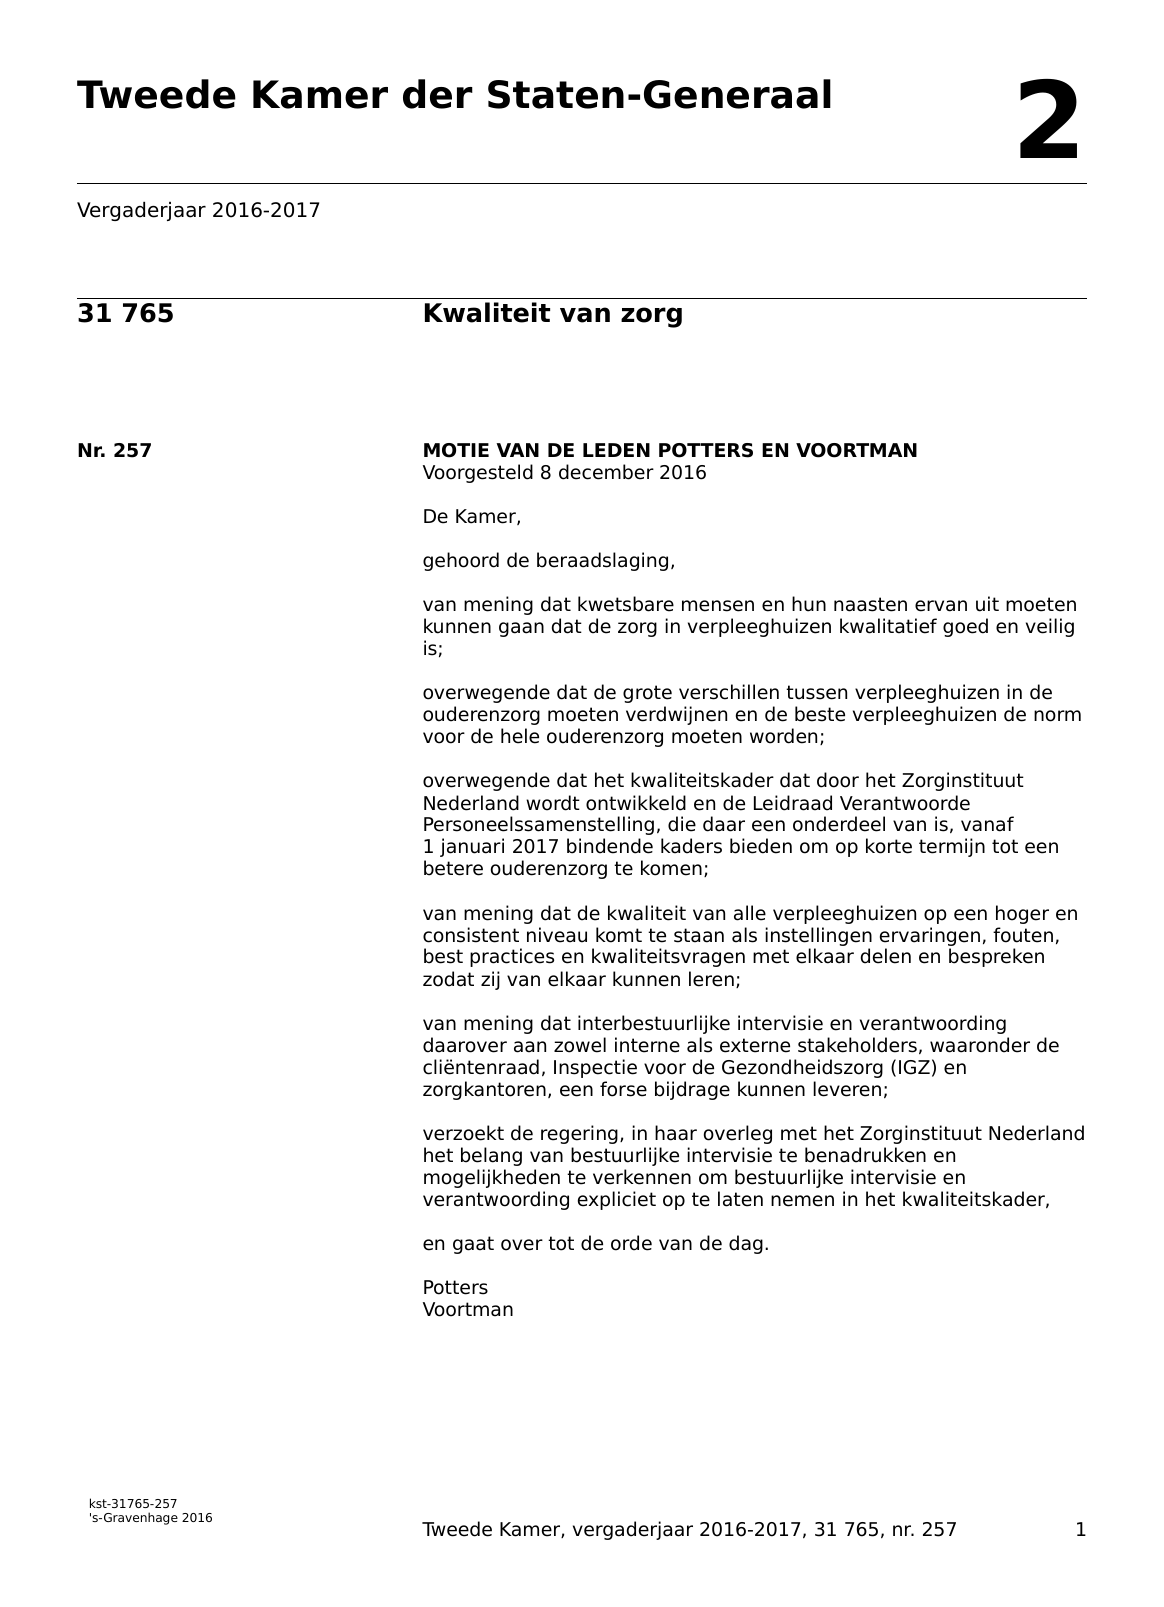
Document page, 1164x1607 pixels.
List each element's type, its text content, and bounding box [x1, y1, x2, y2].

text De Kamer, [422, 506, 1087, 528]
subtitle 31 765 Kwaliteit van zorg [77, 299, 1087, 329]
text overwegende dat het kwaliteitskader dat door het Zorginstituut Nederland wordt ontwikkeld en de Leidraad Verantwoorde Personeelssamenstelling, die daar een onderdeel van is, vanaf 1 januari 2017 bindende kaders bieden om op korte termijn tot een betere ouderenzorg te komen; [422, 770, 1087, 880]
text en gaat over tot de orde van de dag. [422, 1233, 1087, 1255]
text van mening dat kwetsbare mensen en hun naasten ervan uit moeten kunnen gaan dat de zorg in verpleeghuizen kwalitatief goed en veilig is; [422, 594, 1087, 660]
text kst-31765-257 [88, 1497, 323, 1511]
text verzoekt de regering, in haar overleg met het Zorginstituut Nederland het belang van bestuurlijke intervisie te benadrukken en mogelijkheden te verkennen om bestuurlijke intervisie en verantwoording expliciet op te laten nemen in het kwaliteitskader, [422, 1123, 1087, 1211]
table_header 2 [886, 59, 1087, 183]
text 's-Gravenhage 2016 [88, 1511, 323, 1525]
text gehoord de beraadslaging, [422, 550, 1087, 572]
text Potters [422, 1277, 1087, 1299]
subtitle Nr. 257 MOTIE VAN DE LEDEN POTTERS EN VOORTMAN [77, 440, 1087, 462]
text overwegende dat de grote verschillen tussen verpleeghuizen in de ouderenzorg moeten verdwijnen en de beste verpleeghuizen de norm voor de hele ouderenzorg moeten worden; [422, 682, 1087, 748]
table_cell Vergaderjaar 2016-2017 [77, 184, 1087, 298]
text Voorgesteld 8 december 2016 [422, 462, 1087, 484]
text van mening dat de kwaliteit van alle verpleeghuizen op een hoger en consistent niveau komt te staan als instellingen ervaringen, fouten, best practices en kwaliteitsvragen met elkaar delen en bespreken zodat zij van elkaar kunnen leren; [422, 902, 1087, 990]
text van mening dat interbestuurlijke intervisie en verantwoording daarover aan zowel interne als externe stakeholders, waaronder de cliëntenraad, Inspectie voor de Gezondheidszorg (IGZ) en zorgkantoren, een forse bijdrage kunnen leveren; [422, 1013, 1087, 1101]
text Voortman [422, 1299, 1087, 1321]
table_header Tweede Kamer der Staten-Generaal [77, 59, 886, 183]
